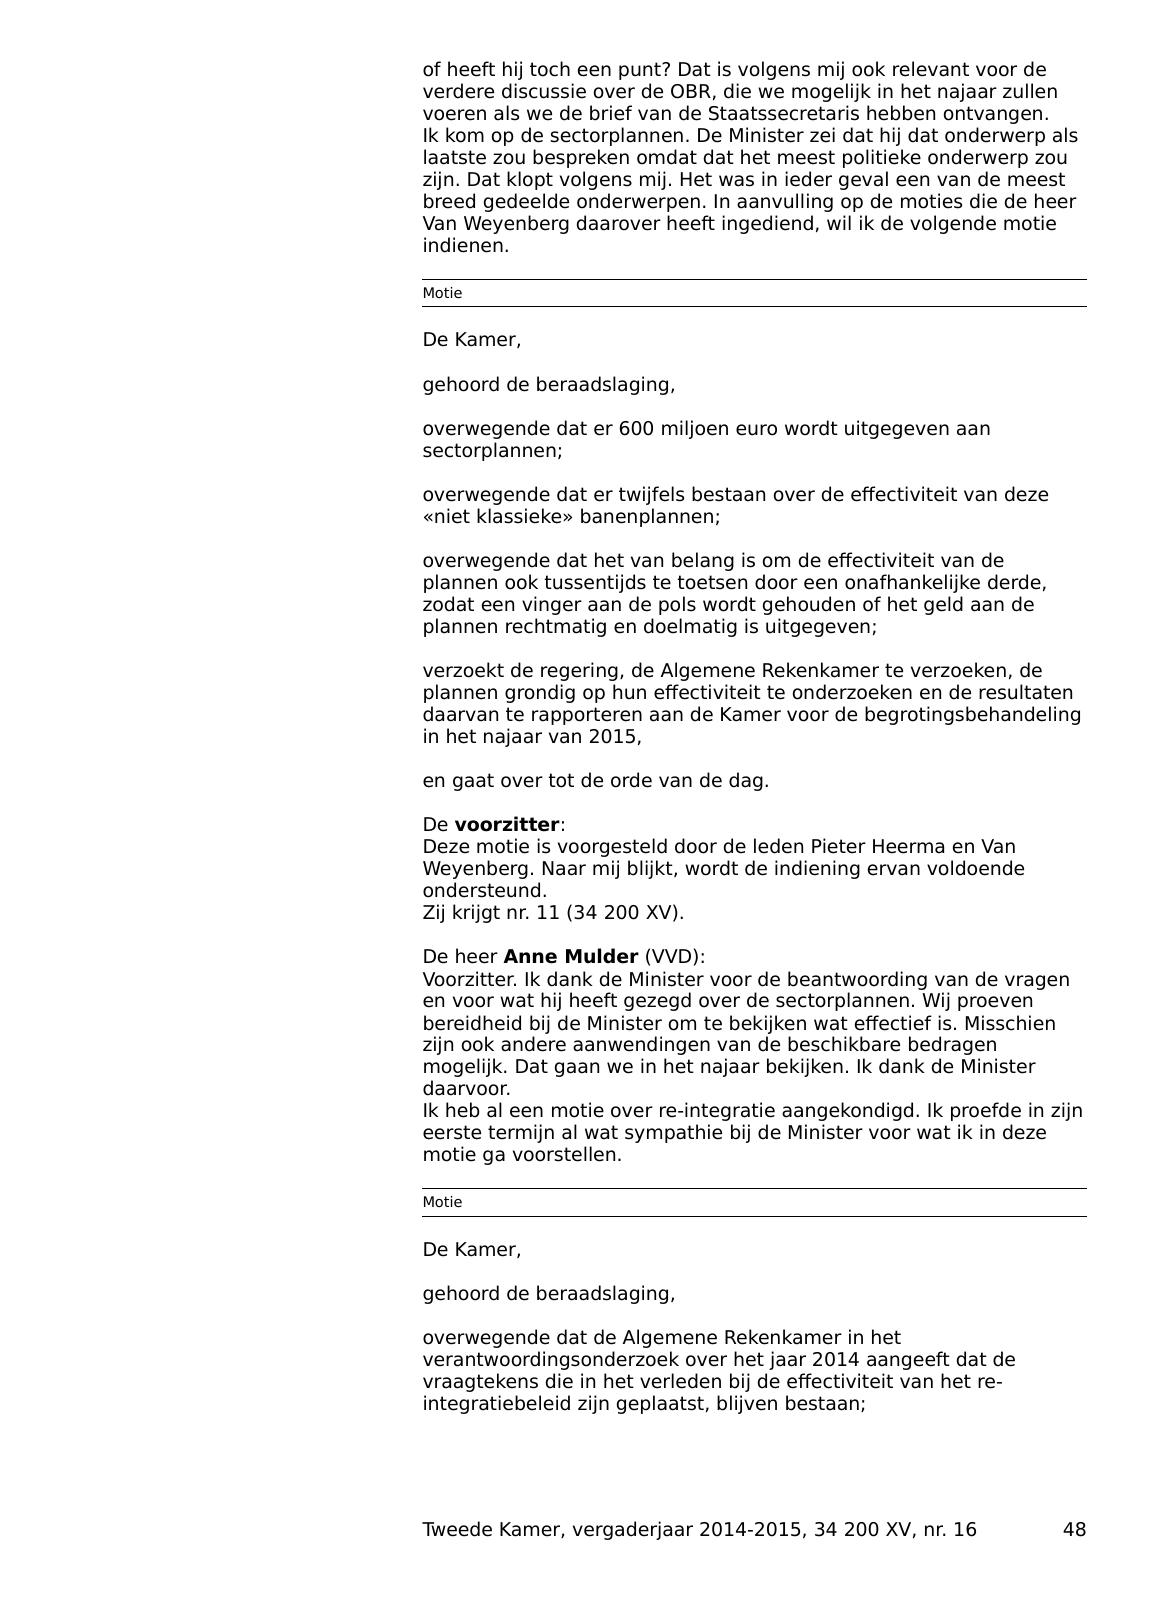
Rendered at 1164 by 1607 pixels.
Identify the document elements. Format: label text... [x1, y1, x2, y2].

text De voorzitter: [422, 814, 1087, 836]
text De Kamer, [422, 1239, 1087, 1261]
text overwegende dat er twijfels bestaan over de effectiviteit van deze «niet klassieke» banenplannen; [422, 484, 1087, 528]
text en gaat over tot de orde van de dag. [422, 770, 1087, 792]
text gehoord de beraadslaging, [422, 373, 1087, 396]
text gehoord de beraadslaging, [422, 1283, 1087, 1305]
text Ik heb al een motie over re-integratie aangekondigd. Ik proefde in zijn eerste termijn al wat sympathie bij de Minister voor wat ik in deze motie ga voorstellen. [422, 1100, 1087, 1166]
text verzoekt de regering, de Algemene Rekenkamer te verzoeken, de plannen grondig op hun effectiviteit te onderzoeken en de resultaten daarvan te rapporteren aan de Kamer voor de begrotingsbehandeling in het najaar van 2015, [422, 660, 1087, 748]
text of heeft hij toch een punt? Dat is volgens mij ook relevant voor de verdere discussie over de OBR, die we mogelijk in het najaar zullen voeren als we de brief van de Staatssecretaris hebben ontvangen. [422, 59, 1087, 125]
text Ik kom op de sectorplannen. De Minister zei dat hij dat onderwerp als laatste zou bespreken omdat dat het meest politieke onderwerp zou zijn. Dat klopt volgens mij. Het was in ieder geval een van de meest breed gedeelde onderwerpen. In aanvulling op de moties die de heer Van Weyenberg daarover heeft ingediend, wil ik de volgende motie indienen. [422, 125, 1087, 257]
text overwegende dat er 600 miljoen euro wordt uitgegeven aan sectorplannen; [422, 418, 1087, 462]
text overwegende dat het van belang is om de effectiviteit van de plannen ook tussentijds te toetsen door een onafhankelijke derde, zodat een vinger aan de pols wordt gehouden of het geld aan de plannen rechtmatig en doelmatig is uitgegeven; [422, 550, 1087, 638]
text De Kamer, [422, 329, 1087, 351]
text overwegende dat de Algemene Rekenkamer in het verantwoordingsonderzoek over het jaar 2014 aangeeft dat de vraagtekens die in het verleden bij de effectiviteit van het re-integratiebeleid zijn geplaatst, blijven bestaan; [422, 1327, 1087, 1415]
text Zij krijgt nr. 11 (34 200 XV). [422, 902, 1087, 924]
table_header Motie [422, 280, 1087, 306]
table_header Motie [422, 1189, 1087, 1216]
text Voorzitter. Ik dank de Minister voor de beantwoording van de vragen en voor wat hij heeft gezegd over de sectorplannen. Wij proeven bereidheid bij de Minister om te bekijken wat effectief is. Misschien zijn ook andere aanwendingen van de beschikbare bedragen mogelijk. Dat gaan we in het najaar bekijken. Ik dank de Minister daarvoor. [422, 968, 1087, 1100]
text Deze motie is voorgesteld door de leden Pieter Heerma en Van Weyenberg. Naar mij blijkt, wordt de indiening ervan voldoende ondersteund. [422, 836, 1087, 902]
text De heer Anne Mulder (VVD): [422, 946, 1087, 968]
